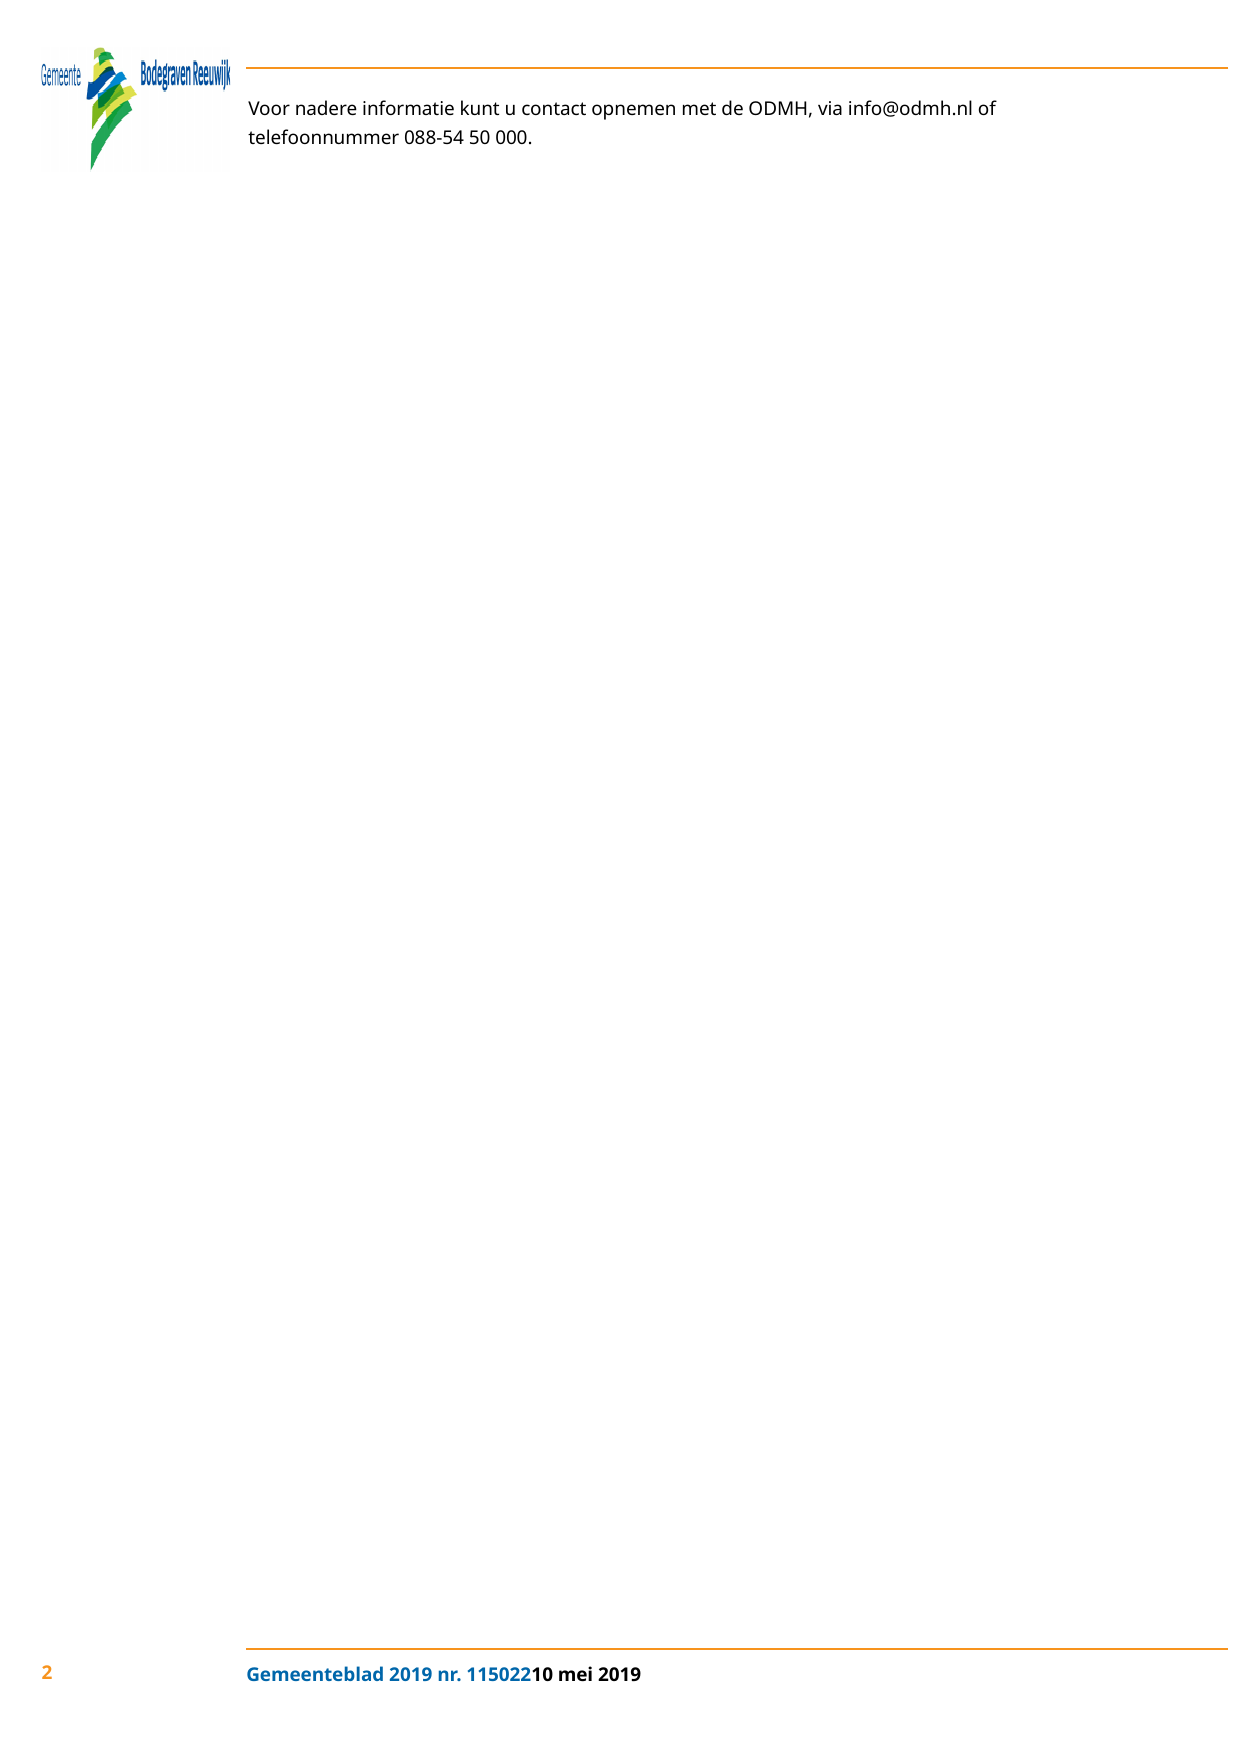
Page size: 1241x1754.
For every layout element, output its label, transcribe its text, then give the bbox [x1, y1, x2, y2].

text Voor nadere informatie kunt u contact opnemen met de ODMH, via info@odmh.nl of telefoonnummer 088-54 50 000. [248, 95, 1152, 150]
picture [41, 47, 231, 172]
